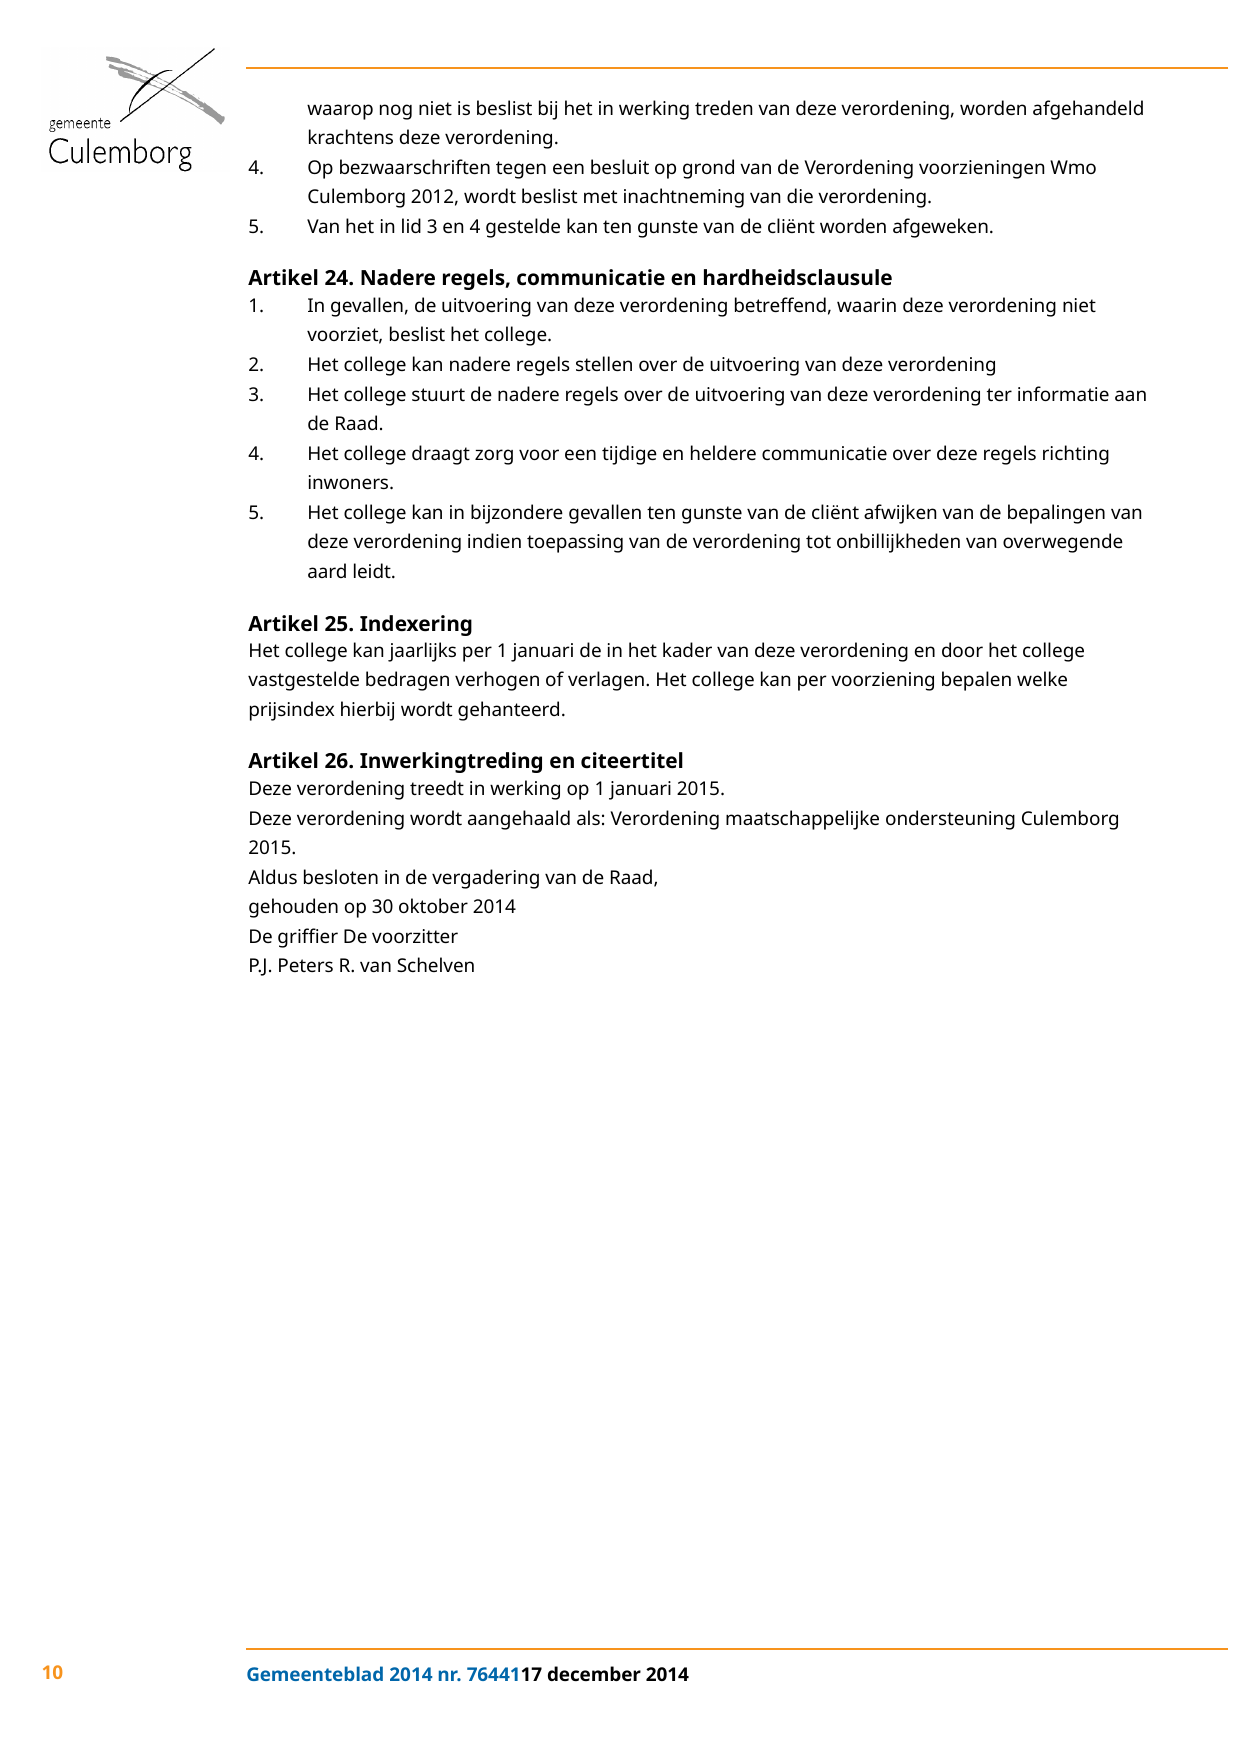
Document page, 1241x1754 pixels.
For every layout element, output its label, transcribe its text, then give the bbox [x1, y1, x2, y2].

list waarop nog niet is beslist bij het in werking treden van deze verordening, worden afgehandeld krachtens deze verordening. [248, 95, 1152, 150]
text Deze verordening wordt aangehaald als: Verordening maatschappelijke ondersteuning Culemborg 2015. [248, 805, 1152, 860]
list Het college stuurt de nadere regels over de uitvoering van deze verordening ter informatie aan de Raad. [248, 381, 1152, 436]
list Het college kan nadere regels stellen over de uitvoering van deze verordening [248, 351, 1152, 377]
text Aldus besloten in de vergadering van de Raad, [248, 864, 1152, 889]
text Artikel 24. Nadere regels, communicatie en hardheidsclausule [248, 263, 1152, 292]
text De griffier De voorzitter [248, 923, 1152, 949]
text Het college kan jaarlijks per 1 januari de in het kader van deze verordening en door het college vastgestelde bedragen verhogen of verlagen. Het college kan per voorziening bepalen welke prijsindex hierbij wordt gehanteerd. [248, 637, 1152, 722]
picture [41, 47, 231, 172]
text Artikel 26. Inwerkingtreding en citeertitel [248, 747, 1152, 775]
list Het college draagt zorg voor een tijdige en heldere communicatie over deze regels richting inwoners. [248, 440, 1152, 495]
list Op bezwaarschriften tegen een besluit op grond van de Verordening voorzieningen Wmo Culemborg 2012, wordt beslist met inachtneming van die verordening. [248, 154, 1152, 209]
list Het college kan in bijzondere gevallen ten gunste van de cliënt afwijken van de bepalingen van deze verordening indien toepassing van de verordening tot onbillijkheden van overwegende aard leidt. [248, 499, 1152, 584]
text P.J. Peters R. van Schelven [248, 953, 1152, 978]
list Van het in lid 3 en 4 gestelde kan ten gunste van de cliënt worden afgeweken. [248, 213, 1152, 239]
text gehouden op 30 oktober 2014 [248, 893, 1152, 919]
text Artikel 25. Indexering [248, 609, 1152, 637]
text Deze verordening treedt in werking op 1 januari 2015. [248, 775, 1152, 801]
list In gevallen, de uitvoering van deze verordening betreffend, waarin deze verordening niet voorziet, beslist het college. [248, 292, 1152, 347]
